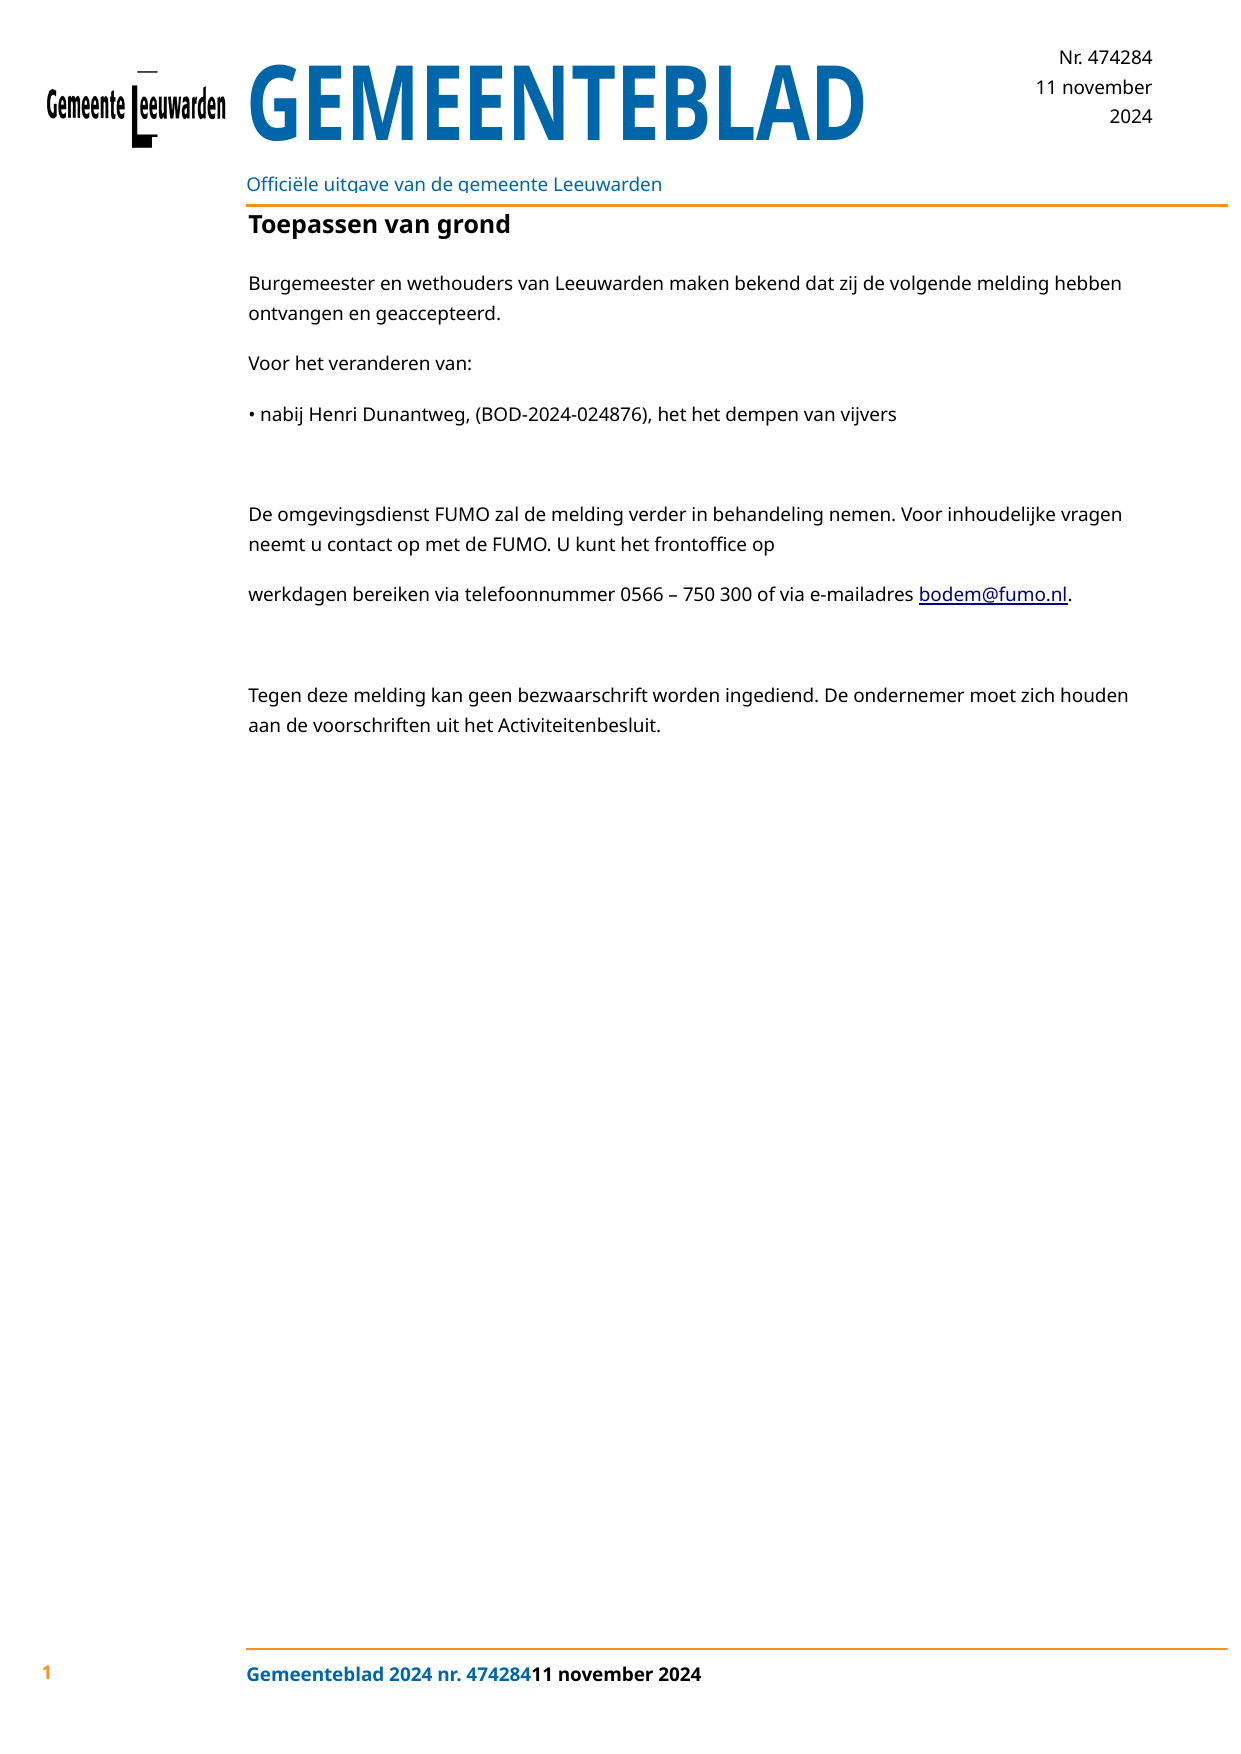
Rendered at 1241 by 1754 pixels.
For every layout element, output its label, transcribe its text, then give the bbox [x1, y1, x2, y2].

text Voor het veranderen van: [248, 350, 1152, 376]
text De omgevingsdienst FUMO zal de melding verder in behandeling nemen. Voor inhoudelijke vragen neemt u contact op met de FUMO. U kunt het frontoffice op [248, 502, 1152, 557]
text • nabij Henri Dunantweg, (BOD-2024-024876), het het dempen van vijvers [248, 401, 1152, 426]
text Tegen deze melding kan geen bezwaarschrift worden ingediend. De ondernemer moet zich houden aan de voorschriften uit het Activiteitenbesluit. [248, 682, 1152, 738]
text werkdagen bereiken via telefoonnummer 0566 – 750 300 of via e-mailadres bodem@fumo.nl. [248, 582, 1152, 607]
text Burgemeester en wethouders van Leeuwarden maken bekend dat zij de volgende melding hebben ontvangen en geaccepteerd. [248, 270, 1152, 326]
picture [41, 47, 231, 172]
text Toepassen van grond [248, 207, 1152, 241]
